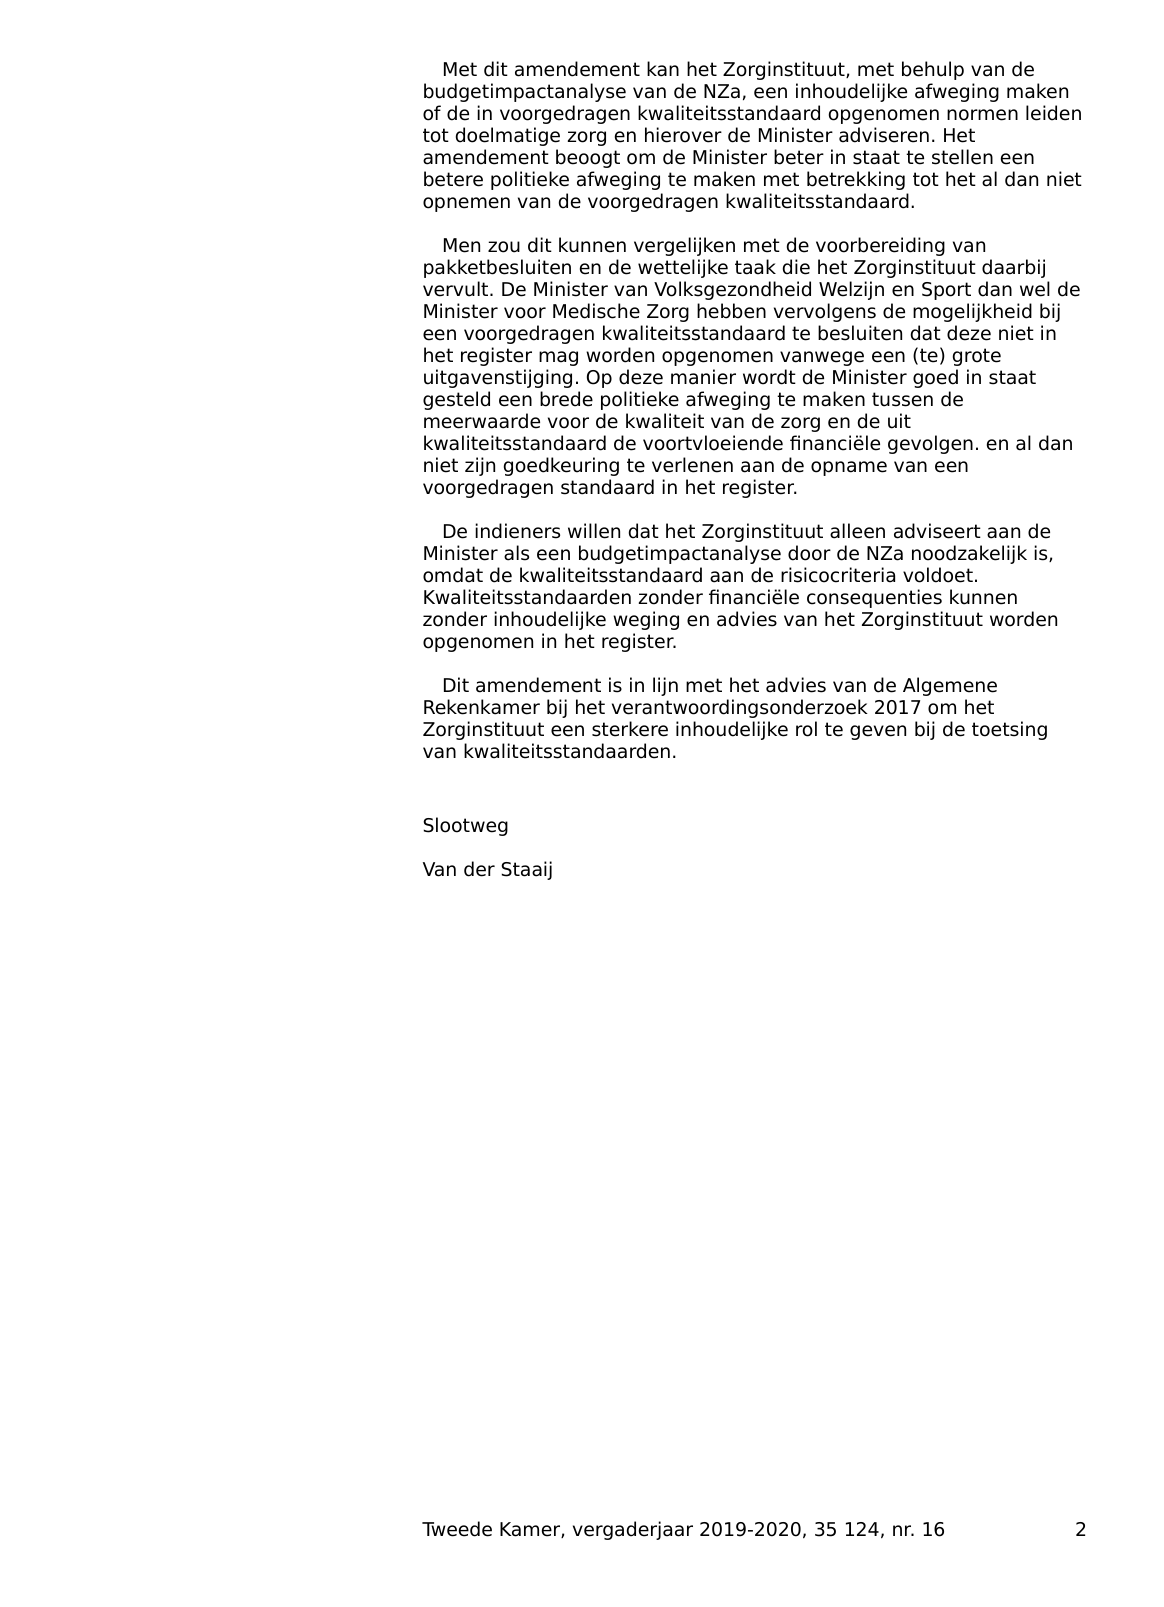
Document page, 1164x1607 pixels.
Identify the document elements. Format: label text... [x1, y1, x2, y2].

text Dit amendement is in lijn met het advies van de Algemene Rekenkamer bij het verantwoordingsonderzoek 2017 om het Zorginstituut een sterkere inhoudelijke rol te geven bij de toetsing van kwaliteitsstandaarden. [422, 675, 1087, 763]
text Met dit amendement kan het Zorginstituut, met behulp van de budgetimpactanalyse van de NZa, een inhoudelijke afweging maken of de in voorgedragen kwaliteitsstandaard opgenomen normen leiden tot doelmatige zorg en hierover de Minister adviseren. Het amendement beoogt om de Minister beter in staat te stellen een betere politieke afweging te maken met betrekking tot het al dan niet opnemen van de voorgedragen kwaliteitsstandaard. [422, 59, 1087, 213]
text Men zou dit kunnen vergelijken met de voorbereiding van pakketbesluiten en de wettelijke taak die het Zorginstituut daarbij vervult. De Minister van Volksgezondheid Welzijn en Sport dan wel de Minister voor Medische Zorg hebben vervolgens de mogelijkheid bij een voorgedragen kwaliteitsstandaard te besluiten dat deze niet in het register mag worden opgenomen vanwege een (te) grote uitgavenstijging. Op deze manier wordt de Minister goed in staat gesteld een brede politieke afweging te maken tussen de meerwaarde voor de kwaliteit van de zorg en de uit kwaliteitsstandaard de voortvloeiende financiële gevolgen. en al dan niet zijn goedkeuring te verlenen aan de opname van een voorgedragen standaard in het register. [422, 235, 1087, 499]
text Slootweg Van der Staaij [422, 793, 1087, 881]
text De indieners willen dat het Zorginstituut alleen adviseert aan de Minister als een budgetimpactanalyse door de NZa noodzakelijk is, omdat de kwaliteitsstandaard aan de risicocriteria voldoet. Kwaliteitsstandaarden zonder financiële consequenties kunnen zonder inhoudelijke weging en advies van het Zorginstituut worden opgenomen in het register. [422, 521, 1087, 653]
